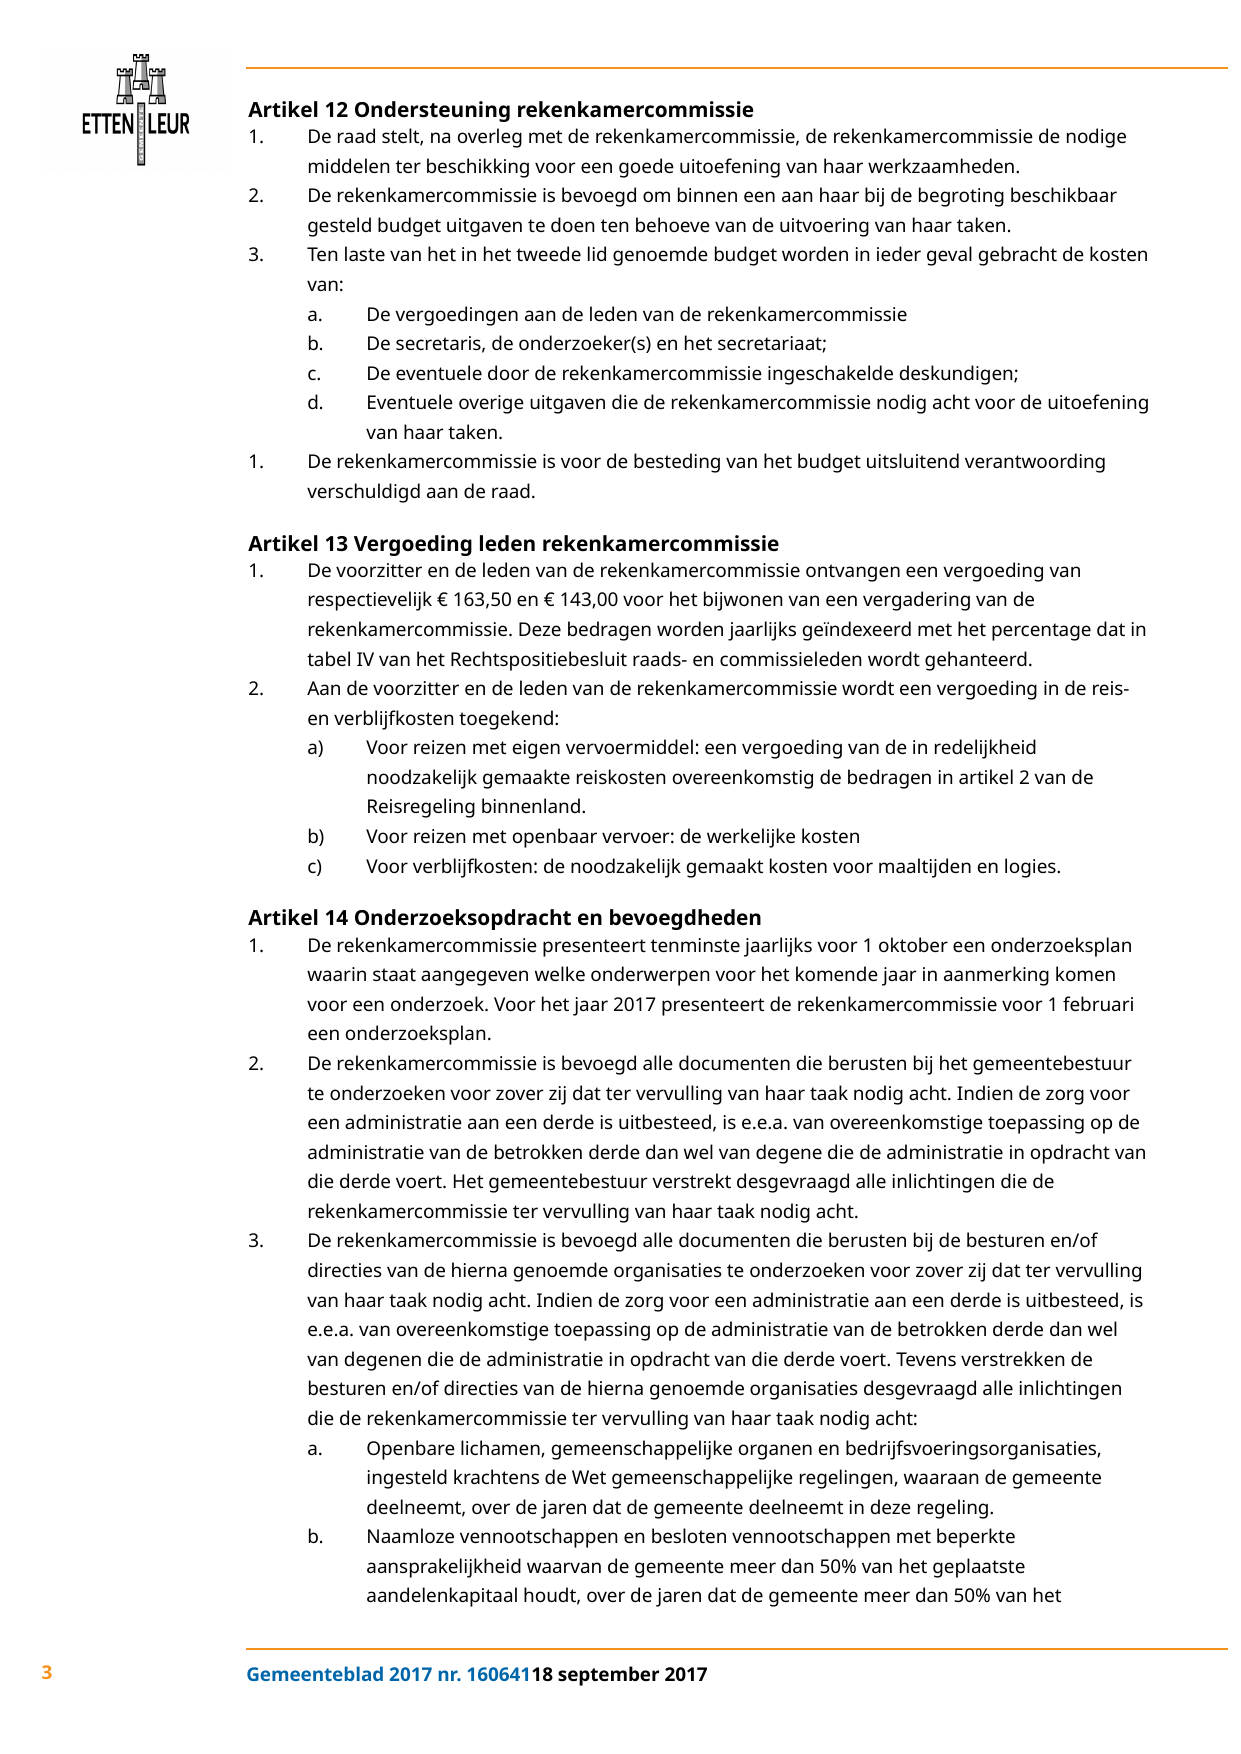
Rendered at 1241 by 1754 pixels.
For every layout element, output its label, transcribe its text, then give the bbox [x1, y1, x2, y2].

list De rekenkamercommissie presenteert tenminste jaarlijks voor 1 oktober een onderzoeksplan waarin staat aangegeven welke onderwerpen voor het komende jaar in aanmerking komen voor een onderzoek. Voor het jaar 2017 presenteert de rekenkamercommissie voor 1 februari een onderzoeksplan. [248, 932, 1152, 1046]
list De rekenkamercommissie is bevoegd om binnen een aan haar bij de begroting beschikbaar gesteld budget uitgaven te doen ten behoeve van de uitvoering van haar taken. [248, 182, 1152, 238]
list Voor reizen met eigen vervoermiddel: een vergoeding van de in redelijkheid noodzakelijk gemaakte reiskosten overeenkomstig de bedragen in artikel 2 van de Reisregeling binnenland. [307, 734, 1152, 819]
list De secretaris, de onderzoeker(s) en het secretariaat; [307, 330, 1152, 356]
list Ten laste van het in het tweede lid genoemde budget worden in ieder geval gebracht de kosten van: [248, 242, 1152, 297]
text Artikel 13 Vergoeding leden rekenkamercommissie [248, 529, 1152, 557]
list De vergoedingen aan de leden van de rekenkamercommissie [307, 301, 1152, 326]
list De rekenkamercommissie is bevoegd alle documenten die berusten bij het gemeentebestuur te onderzoeken voor zover zij dat ter vervulling van haar taak nodig acht. Indien de zorg voor een administratie aan een derde is uitbesteed, is e.e.a. van overeenkomstige toepassing op de administratie van de betrokken derde dan wel van degene die de administratie in opdracht van die derde voert. Het gemeentebestuur verstrekt desgevraagd alle inlichtingen die de rekenkamercommissie ter vervulling van haar taak nodig acht. [248, 1050, 1152, 1224]
list Voor verblijfkosten: de noodzakelijk gemaakt kosten voor maaltijden en logies. [307, 853, 1152, 879]
list Voor reizen met openbaar vervoer: de werkelijke kosten [307, 823, 1152, 849]
text Artikel 14 Onderzoeksopdracht en bevoegdheden [248, 903, 1152, 932]
list Openbare lichamen, gemeenschappelijke organen en bedrijfsvoeringsorganisaties, ingesteld krachtens de Wet gemeenschappelijke regelingen, waaraan de gemeente deelneemt, over de jaren dat de gemeente deelneemt in deze regeling. [307, 1435, 1152, 1519]
text Artikel 12 Ondersteuning rekenkamercommissie [248, 95, 1152, 123]
list Aan de voorzitter en de leden van de rekenkamercommissie wordt een vergoeding in de reis- en verblijfkosten toegekend: [248, 675, 1152, 731]
list De eventuele door de rekenkamercommissie ingeschakelde deskundigen; [307, 360, 1152, 386]
list Eventuele overige uitgaven die de rekenkamercommissie nodig acht voor de uitoefening van haar taken. [307, 389, 1152, 445]
list De rekenkamercommissie is voor de besteding van het budget uitsluitend verantwoording verschuldigd aan de raad. [248, 449, 1152, 504]
picture [41, 47, 231, 172]
list De rekenkamercommissie is bevoegd alle documenten die berusten bij de besturen en/of directies van de hierna genoemde organisaties te onderzoeken voor zover zij dat ter vervulling van haar taak nodig acht. Indien de zorg voor een administratie aan een derde is uitbesteed, is e.e.a. van overeenkomstige toepassing op de administratie van de betrokken derde dan wel van degenen die de administratie in opdracht van die derde voert. Tevens verstrekken de besturen en/of directies van de hierna genoemde organisaties desgevraagd alle inlichtingen die de rekenkamercommissie ter vervulling van haar taak nodig acht: [248, 1228, 1152, 1431]
list Naamloze vennootschappen en besloten vennootschappen met beperkte aansprakelijkheid waarvan de gemeente meer dan 50% van het geplaatste aandelenkapitaal houdt, over de jaren dat de gemeente meer dan 50% van het [307, 1523, 1152, 1608]
list De voorzitter en de leden van de rekenkamercommissie ontvangen een vergoeding van respectievelijk € 163,50 en € 143,00 voor het bijwonen van een vergadering van de rekenkamercommissie. Deze bedragen worden jaarlijks geïndexeerd met het percentage dat in tabel IV van het Rechtspositiebesluit raads- en commissieleden wordt gehanteerd. [248, 557, 1152, 672]
list De raad stelt, na overleg met de rekenkamercommissie, de rekenkamercommissie de nodige middelen ter beschikking voor een goede uitoefening van haar werkzaamheden. [248, 123, 1152, 178]
